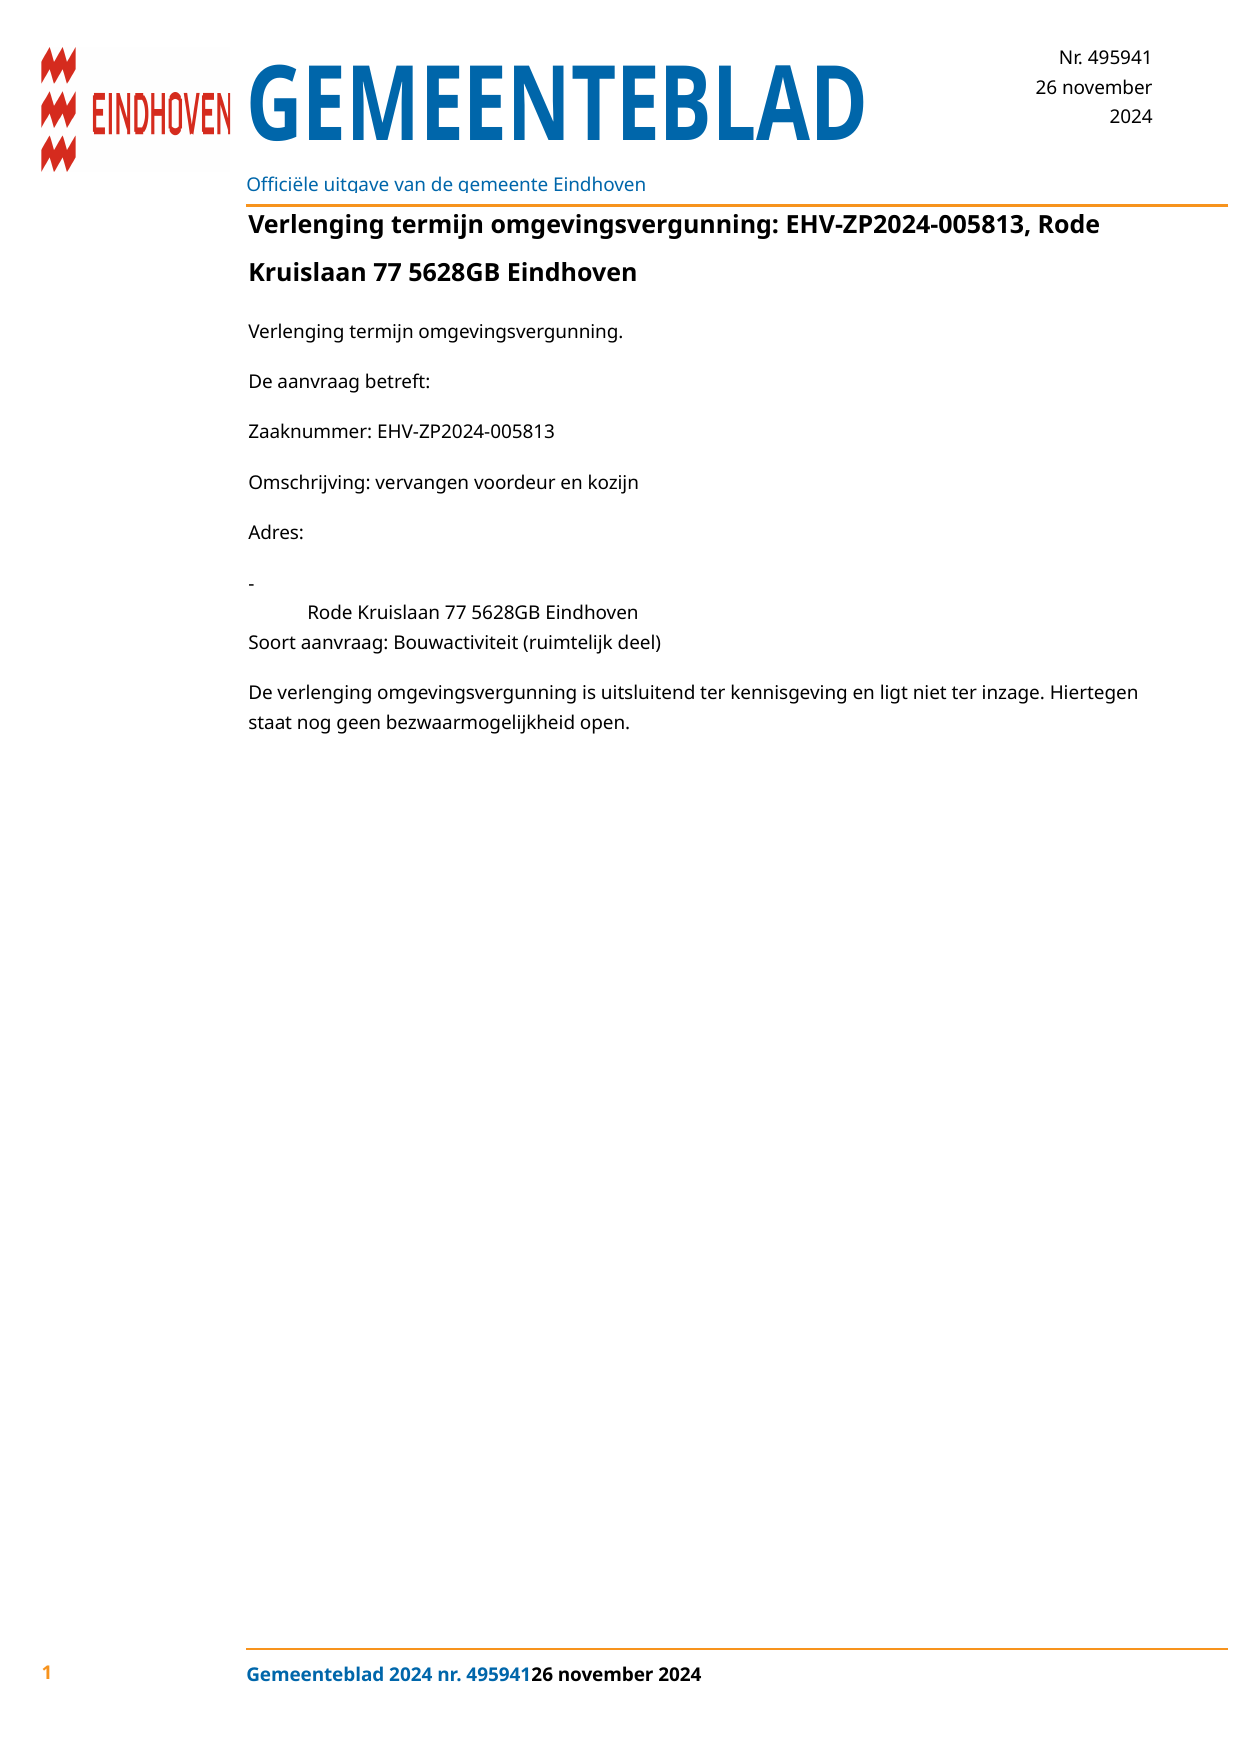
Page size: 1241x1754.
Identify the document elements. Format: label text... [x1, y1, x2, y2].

text Adres: [248, 519, 1152, 545]
text Verlenging termijn omgevingsvergunning: EHV-ZP2024-005813, Rode Kruislaan 77 5628GB Eindhoven [248, 207, 1152, 288]
text Omschrijving: vervangen voordeur en kozijn [248, 469, 1152, 495]
text De verlenging omgevingsvergunning is uitsluitend ter kennisgeving en ligt niet ter inzage. Hiertegen staat nog geen bezwaarmogelijkheid open. [248, 679, 1152, 735]
picture [41, 47, 231, 172]
text Verlenging termijn omgevingsvergunning. [248, 318, 1152, 344]
text De aanvraag betreft: [248, 368, 1152, 394]
text Zaaknummer: EHV-ZP2024-005813 [248, 419, 1152, 444]
list Rode Kruislaan 77 5628GB Eindhoven [248, 599, 1152, 625]
text Soort aanvraag: Bouwactiviteit (ruimtelijk deel) [248, 629, 1152, 655]
